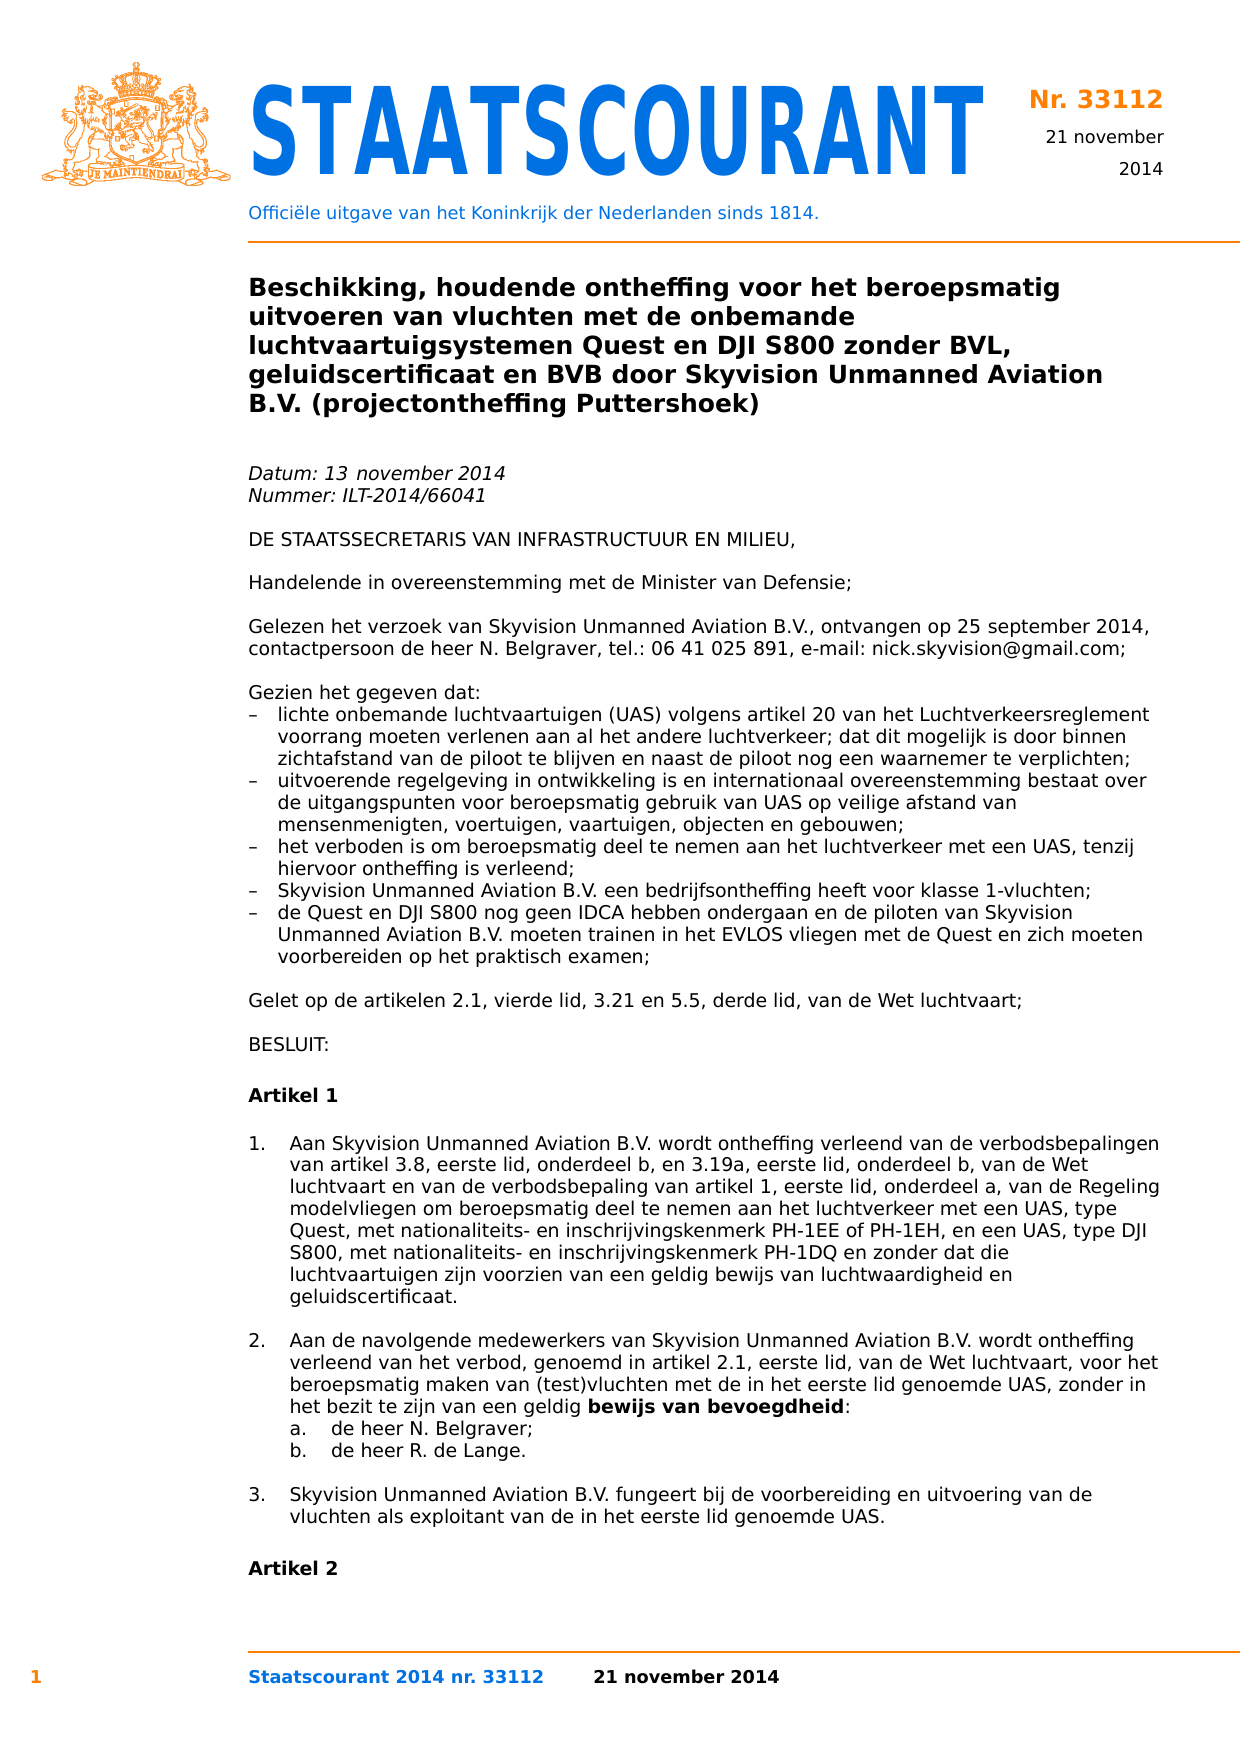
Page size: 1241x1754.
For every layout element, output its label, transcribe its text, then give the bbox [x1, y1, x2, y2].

text BESLUIT: [248, 1033, 1163, 1055]
text Gelezen het verzoek van Skyvision Unmanned Aviation B.V., ontvangen op 25 september 2014, contactpersoon de heer N. Belgraver, tel.: 06 41 025 891, e-mail: nick.skyvision@gmail.com; [248, 616, 1163, 660]
text Gezien het gegeven dat: [248, 682, 1163, 704]
subtitle Artikel 1 [248, 1085, 1163, 1107]
text – Skyvision Unmanned Aviation B.V. een bedrijfsontheffing heeft voor klasse 1-vluchten; [248, 880, 1163, 902]
table_header [25, 62, 248, 241]
table_header Nr. 33112 [998, 62, 1240, 121]
table_header STAATSCOURANT [248, 62, 998, 203]
text – het verboden is om beroepsmatig deel te nemen aan het luchtverkeer met een UAS, tenzij hiervoor ontheffing is verleend; [248, 836, 1163, 880]
table_cell 2014 [998, 153, 1240, 203]
picture [41, 62, 231, 186]
text 1. Aan Skyvision Unmanned Aviation B.V. wordt ontheffing verleend van de verbodsbepalingen van artikel 3.8, eerste lid, onderdeel b, en 3.19a, eerste lid, onderdeel b, van de Wet luchtvaart en van de verbodsbepaling van artikel 1, eerste lid, onderdeel a, van de Regeling modelvliegen om beroepsmatig deel te nemen aan het luchtverkeer met een UAS, type Quest, met nationaliteits- en inschrijvingskenmerk PH-1EE of PH-1EH, en een UAS, type DJI S800, met nationaliteits- en inschrijvingskenmerk PH-1DQ en zonder dat die luchtvaartuigen zijn voorzien van een geldig bewijs van luchtwaardigheid en geluidscertificaat. [248, 1132, 1163, 1308]
subtitle Artikel 2 [248, 1558, 1163, 1580]
subtitle Beschikking, houdende ontheffing voor het beroepsmatig uitvoeren van vluchten met de onbemande luchtvaartuigsystemen Quest en DJI S800 zonder BVL, geluidscertificaat en BVB door Skyvision Unmanned Aviation B.V. (projectontheffing Puttershoek) [248, 273, 1163, 419]
text Datum: 13 november 2014 [248, 463, 1163, 484]
table_cell 21 november [998, 121, 1240, 153]
text Nummer: ILT-2014/66041 [248, 484, 1163, 507]
text – de Quest en DJI S800 nog geen IDCA hebben ondergaan en de piloten van Skyvision Unmanned Aviation B.V. moeten trainen in het EVLOS vliegen met de Quest en zich moeten voorbereiden op het praktisch examen; [248, 902, 1163, 968]
text 3. Skyvision Unmanned Aviation B.V. fungeert bij de voorbereiding en uitvoering van de vluchten als exploitant van de in het eerste lid genoemde UAS. [248, 1484, 1163, 1528]
text 2. Aan de navolgende medewerkers van Skyvision Unmanned Aviation B.V. wordt ontheffing verleend van het verbod, genoemd in artikel 2.1, eerste lid, van de Wet luchtvaart, voor het beroepsmatig maken van (test)vluchten met de in het eerste lid genoemde UAS, zonder in het bezit te zijn van een geldig bewijs van bevoegdheid: [248, 1330, 1163, 1418]
text Handelende in overeenstemming met de Minister van Defensie; [248, 572, 1163, 594]
text – uitvoerende regelgeving in ontwikkeling is en internationaal overeenstemming bestaat over de uitgangspunten voor beroepsmatig gebruik van UAS op veilige afstand van mensenmenigten, voertuigen, vaartuigen, objecten en gebouwen; [248, 770, 1163, 836]
text DE STAATSSECRETARIS VAN INFRASTRUCTUUR EN MILIEU, [248, 528, 1163, 550]
text Gelet op de artikelen 2.1, vierde lid, 3.21 en 5.5, derde lid, van de Wet luchtvaart; [248, 989, 1163, 1012]
text b. de heer R. de Lange. [289, 1440, 1163, 1462]
table_cell Officiële uitgave van het Koninkrijk der Nederlanden sinds 1814. [248, 203, 1240, 241]
text – lichte onbemande luchtvaartuigen (UAS) volgens artikel 20 van het Luchtverkeersreglement voorrang moeten verlenen aan al het andere luchtverkeer; dat dit mogelijk is door binnen zichtafstand van de piloot te blijven en naast de piloot nog een waarnemer te verplichten; [248, 704, 1163, 770]
text a. de heer N. Belgraver; [289, 1418, 1163, 1440]
